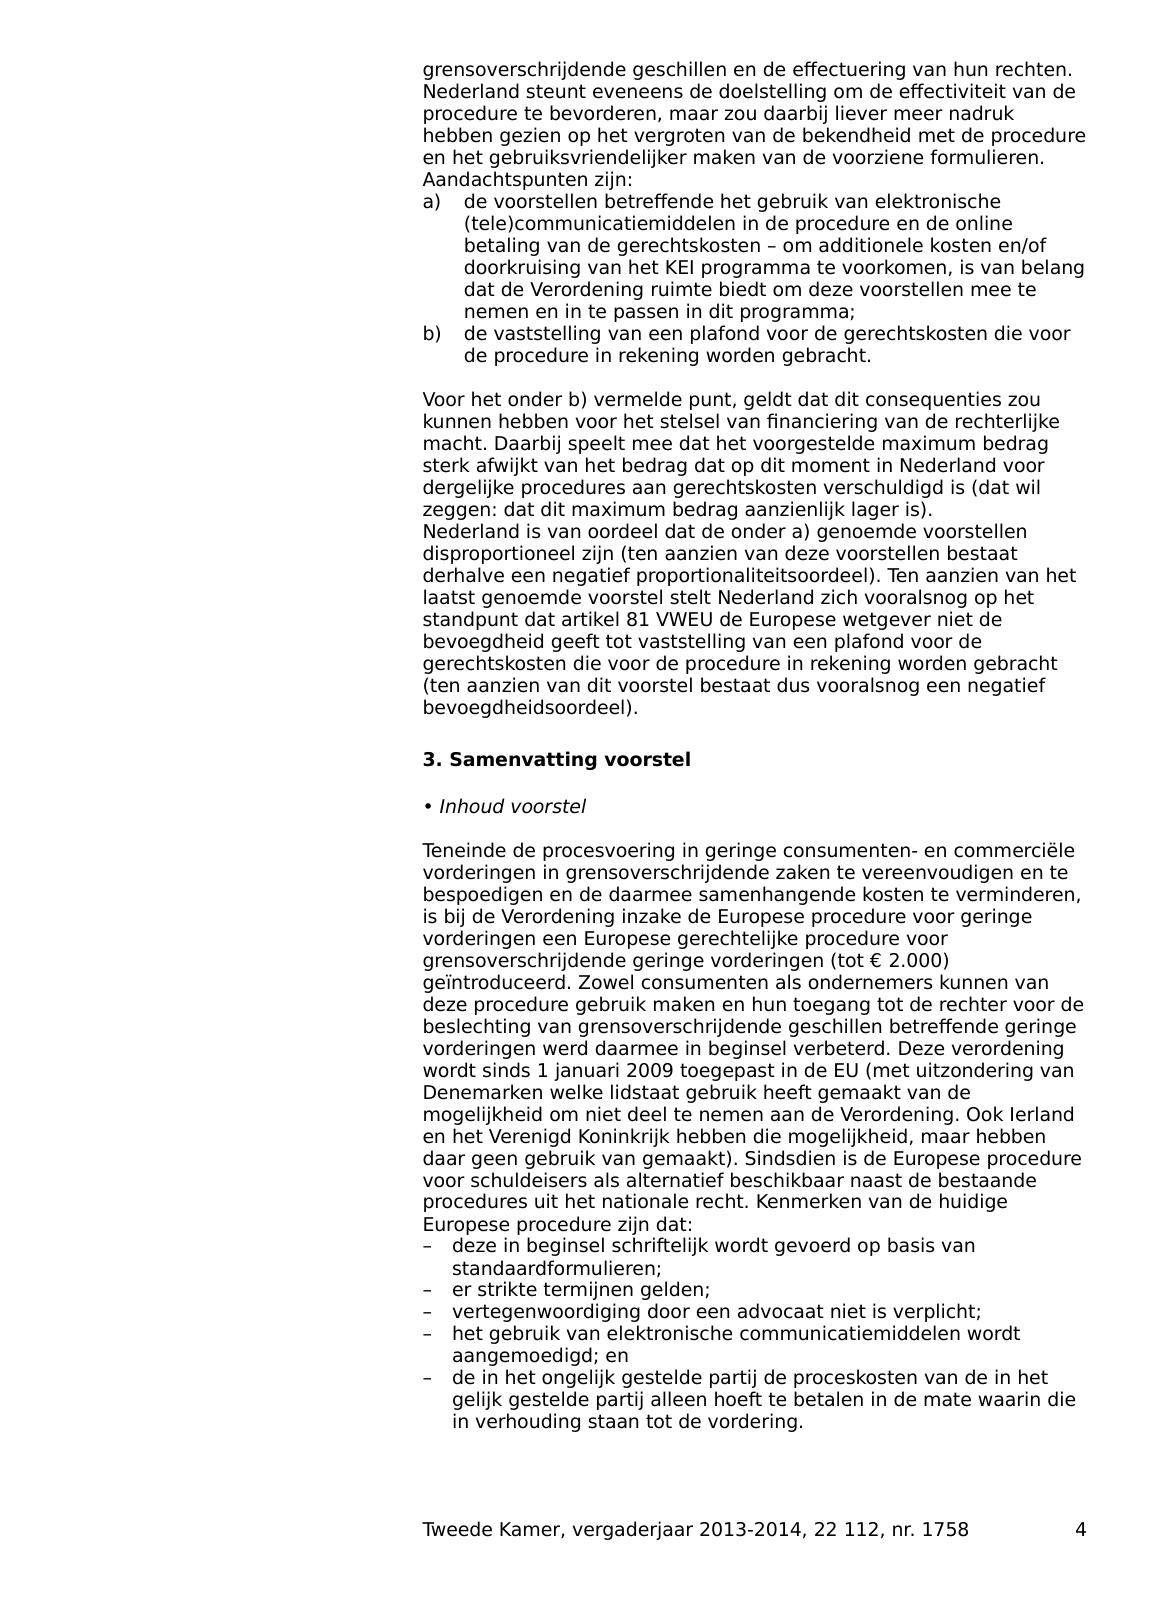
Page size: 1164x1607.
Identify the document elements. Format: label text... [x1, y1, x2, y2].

text – het gebruik van elektronische communicatiemiddelen wordt aangemoedigd; en [422, 1323, 1087, 1367]
text – er strikte termijnen gelden; [422, 1279, 1087, 1301]
text – deze in beginsel schriftelijk wordt gevoerd op basis van standaardformulieren; [422, 1235, 1087, 1279]
text – de in het ongelijk gestelde partij de proceskosten van de in het gelijk gestelde partij alleen hoeft te betalen in de mate waarin die in verhouding staan tot de vordering. [422, 1367, 1087, 1433]
subtitle 3. Samenvatting voorstel [422, 749, 1087, 771]
text – vertegenwoordiging door een advocaat niet is verplicht; [422, 1301, 1087, 1323]
text b) de vaststelling van een plafond voor de gerechtskosten die voor de procedure in rekening worden gebracht. [422, 323, 1087, 367]
text Voor het onder b) vermelde punt, geldt dat dit consequenties zou kunnen hebben voor het stelsel van financiering van de rechterlijke macht. Daarbij speelt mee dat het voorgestelde maximum bedrag sterk afwijkt van het bedrag dat op dit moment in Nederland voor dergelijke procedures aan gerechtskosten verschuldigd is (dat wil zeggen: dat dit maximum bedrag aanzienlijk lager is). [422, 389, 1087, 521]
text a) de voorstellen betreffende het gebruik van elektronische (tele)communicatiemiddelen in de procedure en de online betaling van de gerechtskosten – om additionele kosten en/of doorkruising van het KEI programma te voorkomen, is van belang dat de Verordening ruimte biedt om deze voorstellen mee te nemen en in te passen in dit programma; [422, 191, 1087, 323]
text Aandachtspunten zijn: [422, 169, 1087, 191]
subtitle • Inhoud voorstel [422, 796, 1087, 818]
text grensoverschrijdende geschillen en de effectuering van hun rechten. Nederland steunt eveneens de doelstelling om de effectiviteit van de procedure te bevorderen, maar zou daarbij liever meer nadruk hebben gezien op het vergroten van de bekendheid met de procedure en het gebruiksvriendelijker maken van de voorziene formulieren. [422, 59, 1087, 169]
text Teneinde de procesvoering in geringe consumenten- en commerciële vorderingen in grensoverschrijdende zaken te vereenvoudigen en te bespoedigen en de daarmee samenhangende kosten te verminderen, is bij de Verordening inzake de Europese procedure voor geringe vorderingen een Europese gerechtelijke procedure voor grensoverschrijdende geringe vorderingen (tot € 2.000) geïntroduceerd. Zowel consumenten als ondernemers kunnen van deze procedure gebruik maken en hun toegang tot de rechter voor de beslechting van grensoverschrijdende geschillen betreffende geringe vorderingen werd daarmee in beginsel verbeterd. Deze verordening wordt sinds 1 januari 2009 toegepast in de EU (met uitzondering van Denemarken welke lidstaat gebruik heeft gemaakt van de mogelijkheid om niet deel te nemen aan de Verordening. Ook Ierland en het Verenigd Koninkrijk hebben die mogelijkheid, maar hebben daar geen gebruik van gemaakt). Sindsdien is de Europese procedure voor schuldeisers als alternatief beschikbaar naast de bestaande procedures uit het nationale recht. Kenmerken van de huidige Europese procedure zijn dat: [422, 840, 1087, 1235]
text Nederland is van oordeel dat de onder a) genoemde voorstellen disproportioneel zijn (ten aanzien van deze voorstellen bestaat derhalve een negatief proportionaliteitsoordeel). Ten aanzien van het laatst genoemde voorstel stelt Nederland zich vooralsnog op het standpunt dat artikel 81 VWEU de Europese wetgever niet de bevoegdheid geeft tot vaststelling van een plafond voor de gerechtskosten die voor de procedure in rekening worden gebracht (ten aanzien van dit voorstel bestaat dus vooralsnog een negatief bevoegdheidsoordeel). [422, 521, 1087, 719]
